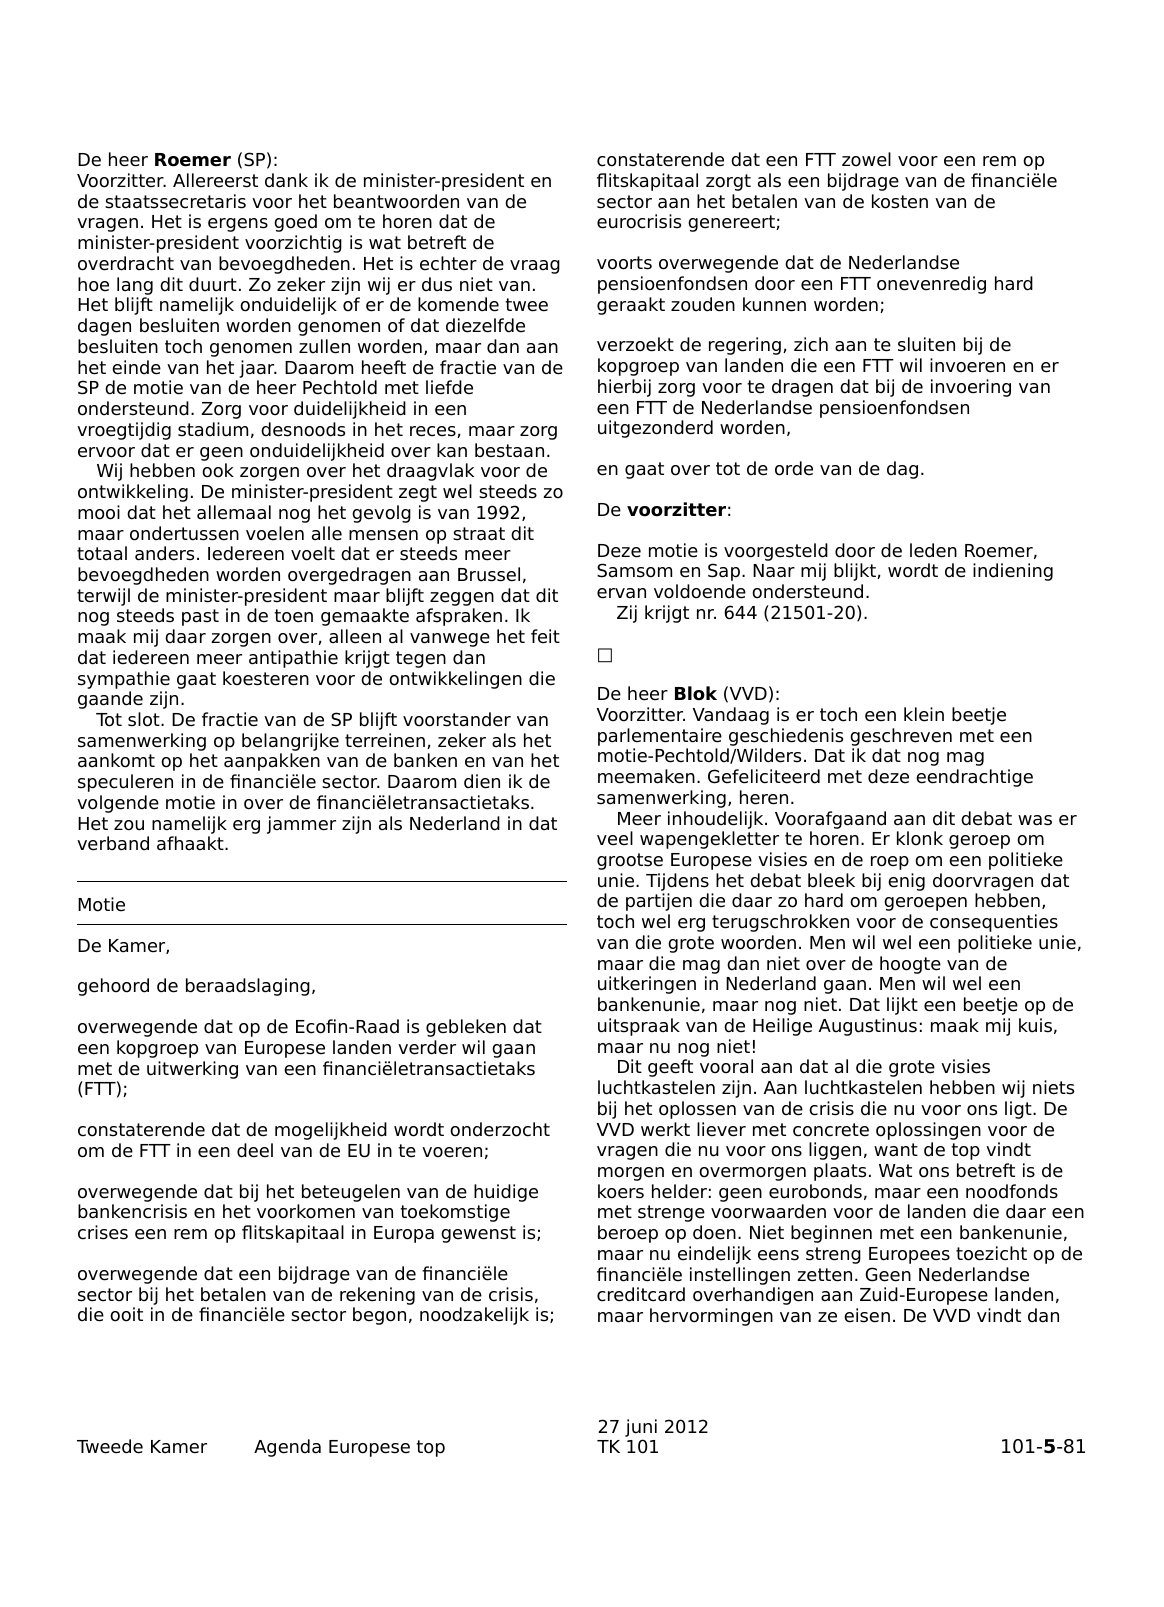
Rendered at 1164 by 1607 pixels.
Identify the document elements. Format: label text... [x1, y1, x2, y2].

text overwegende dat bij het beteugelen van de huidige bankencrisis en het voorkomen van toekomstige crises een rem op flitskapitaal in Europa gewenst is; [77, 1181, 567, 1244]
text Motie [77, 895, 567, 916]
text De heer Blok (VVD): [596, 684, 1087, 705]
text De voorzitter: [596, 500, 1087, 520]
text Zij krijgt nr. 644 (21501-20). [596, 603, 1087, 623]
text Meer inhoudelijk. Voorafgaand aan dit debat was er veel wapengekletter te horen. Er klonk geroep om grootse Europese visies en de roep om een politieke unie. Tijdens het debat bleek bij enig doorvragen dat de partijen die daar zo hard om geroepen hebben, toch wel erg terugschrokken voor de consequenties van die grote woorden. Men wil wel een politieke unie, maar die mag dan niet over de hoogte van de uitkeringen in Nederland gaan. Men wil wel een bankenunie, maar nog niet. Dat lijkt een beetje op de uitspraak van de Heilige Augustinus: maak mij kuis, maar nu nog niet! [596, 808, 1087, 1057]
text Voorzitter. Allereerst dank ik de minister-president en de staatssecretaris voor het beantwoorden van de vragen. Het is ergens goed om te horen dat de minister-president voorzichtig is wat betreft de overdracht van bevoegdheden. Het is echter de vraag hoe lang dit duurt. Zo zeker zijn wij er dus niet van. Het blijft namelijk onduidelijk of er de komende twee dagen besluiten worden genomen of dat diezelfde besluiten toch genomen zullen worden, maar dan aan het einde van het jaar. Daarom heeft de fractie van de SP de motie van de heer Pechtold met liefde ondersteund. Zorg voor duidelijkheid in een vroegtijdig stadium, desnoods in het reces, maar zorg ervoor dat er geen onduidelijkheid over kan bestaan. [77, 171, 567, 461]
text overwegende dat op de Ecofin-Raad is gebleken dat een kopgroep van Europese landen verder wil gaan met de uitwerking van een financiëletransactietaks (FTT); [77, 1017, 567, 1100]
text Wij hebben ook zorgen over het draagvlak voor de ontwikkeling. De minister-president zegt wel steeds zo mooi dat het allemaal nog het gevolg is van 1992, maar ondertussen voelen alle mensen op straat dit totaal anders. Iedereen voelt dat er steeds meer bevoegdheden worden overgedragen aan Brussel, terwijl de minister-president maar blijft zeggen dat dit nog steeds past in de toen gemaakte afspraken. Ik maak mij daar zorgen over, alleen al vanwege het feit dat iedereen meer antipathie krijgt tegen dan sympathie gaat koesteren voor de ontwikkelingen die gaande zijn. [77, 461, 567, 710]
text en gaat over tot de orde van de dag. [596, 459, 1087, 480]
text Deze motie is voorgesteld door de leden Roemer, Samsom en Sap. Naar mij blijkt, wordt de indiening ervan voldoende ondersteund. [596, 540, 1087, 603]
text De heer Roemer (SP): [77, 150, 567, 171]
text overwegende dat een bijdrage van de financiële sector bij het betalen van de rekening van de crisis, die ooit in de financiële sector begon, noodzakelijk is; [77, 1264, 567, 1326]
text Tot slot. De fractie van de SP blijft voorstander van samenwerking op belangrijke terreinen, zeker als het aankomt op het aanpakken van de banken en van het speculeren in de financiële sector. Daarom dien ik de volgende motie in over de financiëletransactietaks. Het zou namelijk erg jammer zijn als Nederland in dat verband afhaakt. [77, 710, 567, 855]
text verzoekt de regering, zich aan te sluiten bij de kopgroep van landen die een FTT wil invoeren en er hierbij zorg voor te dragen dat bij de invoering van een FTT de Nederlandse pensioenfondsen uitgezonderd worden, [596, 335, 1087, 439]
text Voorzitter. Vandaag is er toch een klein beetje parlementaire geschiedenis geschreven met een motie-Pechtold/Wilders. Dat ik dat nog mag meemaken. Gefeliciteerd met deze eendrachtige samenwerking, heren. [596, 705, 1087, 808]
text voorts overwegende dat de Nederlandse pensioenfondsen door een FTT onevenredig hard geraakt zouden kunnen worden; [596, 253, 1087, 315]
text De Kamer, [77, 936, 567, 956]
text gehoord de beraadslaging, [77, 976, 567, 997]
text Dit geeft vooral aan dat al die grote visies luchtkastelen zijn. Aan luchtkastelen hebben wij niets bij het oplossen van de crisis die nu voor ons ligt. De VVD werkt liever met concrete oplossingen voor de vragen die nu voor ons liggen, want de top vindt morgen en overmorgen plaats. Wat ons betreft is de koers helder: geen eurobonds, maar een noodfonds met strenge voorwaarden voor de landen die daar een beroep op doen. Niet beginnen met een bankenunie, maar nu eindelijk eens streng Europees toezicht op de financiële instellingen zetten. Geen Nederlandse creditcard overhandigen aan Zuid-Europese landen, maar hervormingen van ze eisen. De VVD vindt dan [596, 1057, 1087, 1327]
text constaterende dat de mogelijkheid wordt onderzocht om de FTT in een deel van de EU in te voeren; [77, 1120, 567, 1161]
text □ [596, 643, 1087, 664]
text constaterende dat een FTT zowel voor een rem op flitskapitaal zorgt als een bijdrage van de financiële sector aan het betalen van de kosten van de eurocrisis genereert; [596, 150, 1087, 233]
